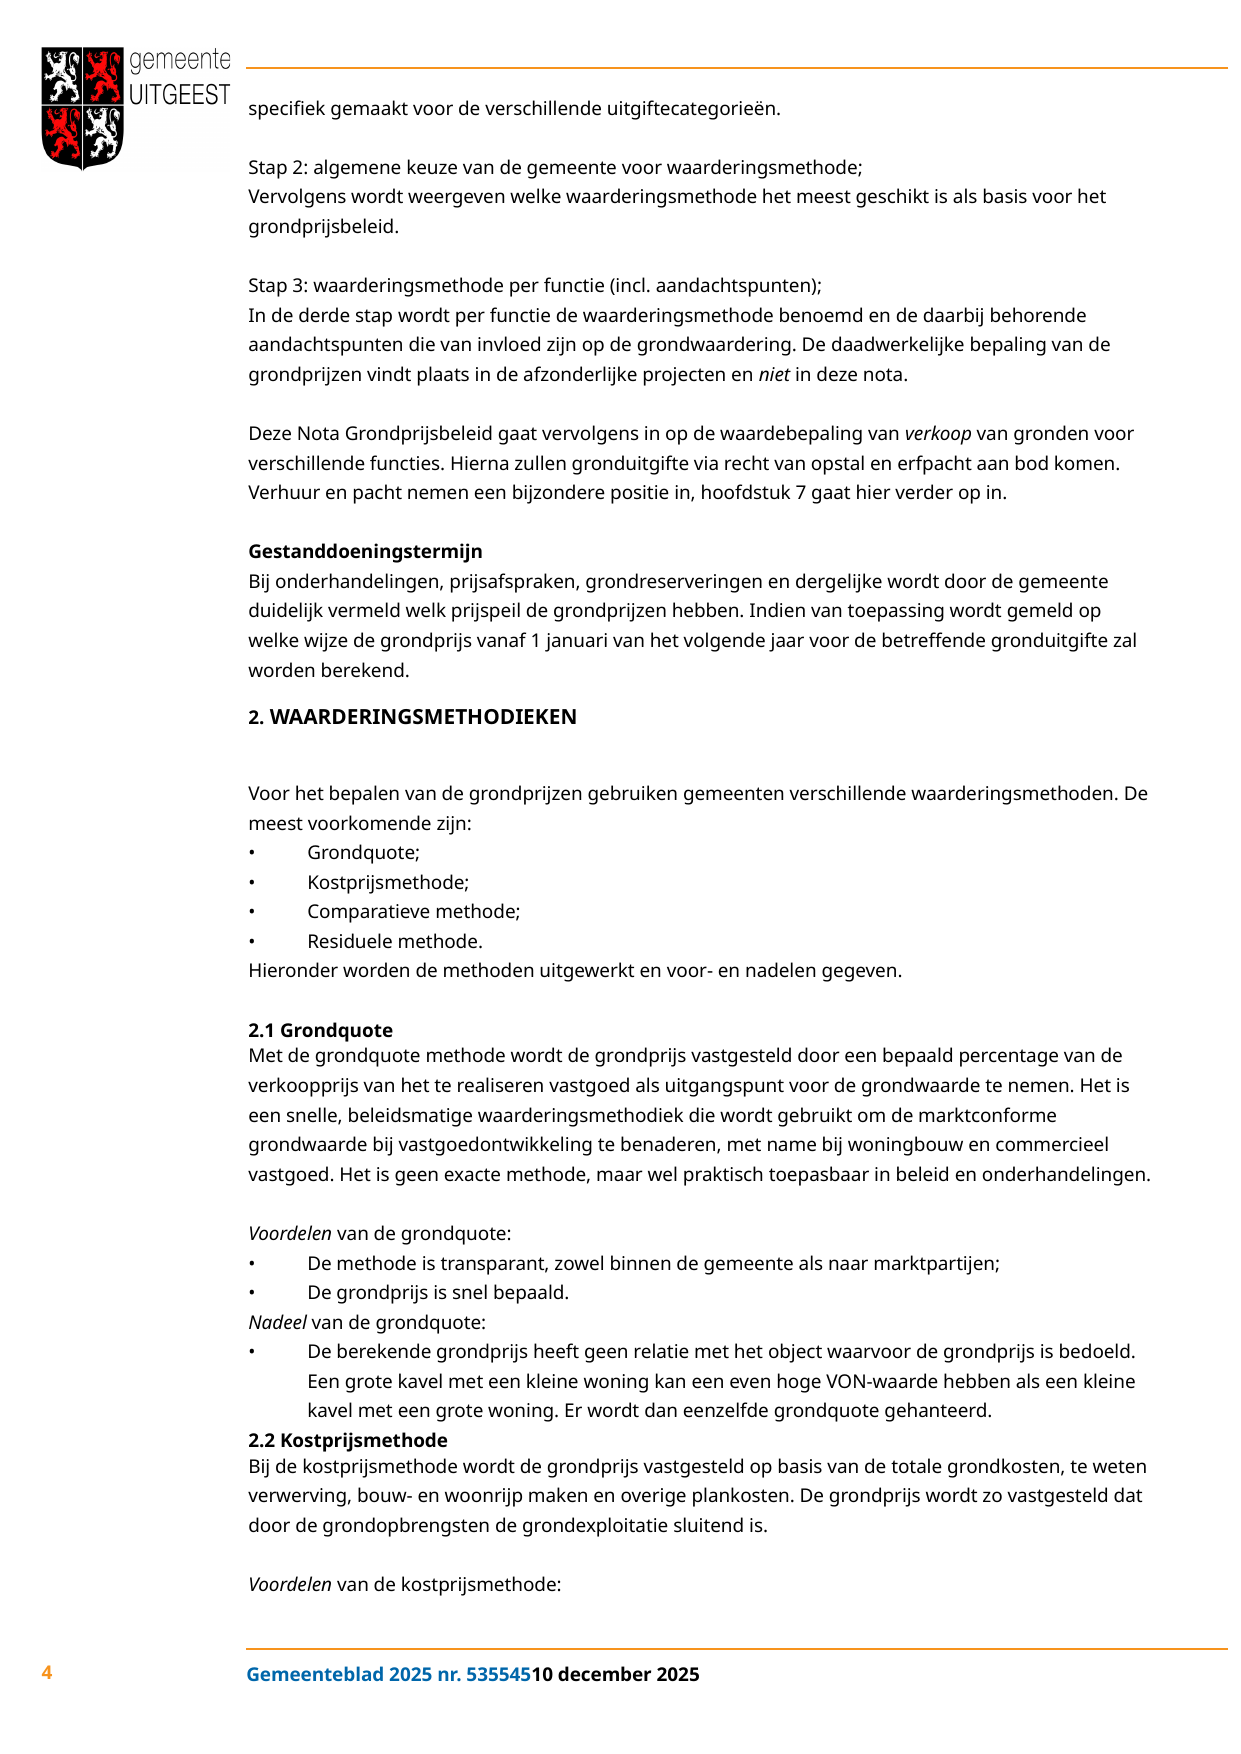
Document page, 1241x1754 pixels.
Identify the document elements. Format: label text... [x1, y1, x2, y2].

text 2. WAARDERINGSMETHODIEKEN [248, 702, 1152, 731]
text Voor het bepalen van de grondprijzen gebruiken gemeenten verschillende waarderingsmethoden. De meest voorkomende zijn: [248, 780, 1152, 836]
text Bij onderhandelingen, prijsafspraken, grondreserveringen en dergelijke wordt door de gemeente duidelijk vermeld welk prijspeil de grondprijzen hebben. Indien van toepassing wordt gemeld op welke wijze de grondprijs vanaf 1 januari van het volgende jaar voor de betreffende gronduitgifte zal worden berekend. [248, 568, 1152, 683]
text Stap 2: algemene keuze van de gemeente voor waarderingsmethode; [248, 154, 1152, 180]
list De berekende grondprijs heeft geen relatie met het object waarvoor de grondprijs is bedoeld. Een grote kavel met een kleine woning kan een even hoge VON-waarde hebben als een kleine kavel met een grote woning. Er wordt dan eenzelfde grondquote gehanteerd. [248, 1338, 1152, 1423]
text Hieronder worden de methoden uitgewerkt en voor- en nadelen gegeven. [248, 958, 1152, 983]
text Stap 3: waarderingsmethode per functie (incl. aandachtspunten); [248, 272, 1152, 298]
text Bij de kostprijsmethode wordt de grondprijs vastgesteld op basis van de totale grondkosten, te weten verwerving, bouw- en woonrijp maken en overige plankosten. De grondprijs wordt zo vastgesteld dat door de grondopbrengsten de grondexploitatie sluitend is. [248, 1453, 1152, 1538]
list Kostprijsmethode; [248, 869, 1152, 895]
text Gestanddoeningstermijn [248, 538, 1152, 564]
text Voordelen van de kostprijsmethode: [248, 1571, 1152, 1597]
text Deze Nota Grondprijsbeleid gaat vervolgens in op de waardebepaling van verkoop van gronden voor verschillende functies. Hierna zullen gronduitgifte via recht van opstal en erfpacht aan bod komen. Verhuur en pacht nemen een bijzondere positie in, hoofdstuk 7 gaat hier verder op in. [248, 420, 1152, 505]
list De grondprijs is snel bepaald. [248, 1279, 1152, 1305]
list De methode is transparant, zowel binnen de gemeente als naar marktpartijen; [248, 1250, 1152, 1275]
picture [41, 47, 231, 172]
list Comparatieve methode; [248, 898, 1152, 924]
text 2.2 Kostprijsmethode [248, 1427, 1152, 1453]
text 2.1 Grondquote [248, 1017, 1152, 1043]
list Residuele methode. [248, 928, 1152, 954]
text Nadeel van de grondquote: [248, 1309, 1152, 1334]
list Grondquote; [248, 839, 1152, 865]
text In de derde stap wordt per functie de waarderingsmethode benoemd en de daarbij behorende aandachtspunten die van invloed zijn op de grondwaardering. De daadwerkelijke bepaling van de grondprijzen vindt plaats in de afzonderlijke projecten en niet in deze nota. [248, 302, 1152, 387]
text Vervolgens wordt weergeven welke waarderingsmethode het meest geschikt is als basis voor het grondprijsbeleid. [248, 183, 1152, 239]
text specifiek gemaakt voor de verschillende uitgiftecategorieën. [248, 95, 1152, 121]
text Met de grondquote methode wordt de grondprijs vastgesteld door een bepaald percentage van de verkoopprijs van het te realiseren vastgoed als uitgangspunt voor de grondwaarde te nemen. Het is een snelle, beleidsmatige waarderingsmethodiek die wordt gebruikt om de marktconforme grondwaarde bij vastgoedontwikkeling te benaderen, met name bij woningbouw en commercieel vastgoed. Het is geen exacte methode, maar wel praktisch toepasbaar in beleid en onderhandelingen. [248, 1043, 1152, 1187]
text Voordelen van de grondquote: [248, 1220, 1152, 1246]
